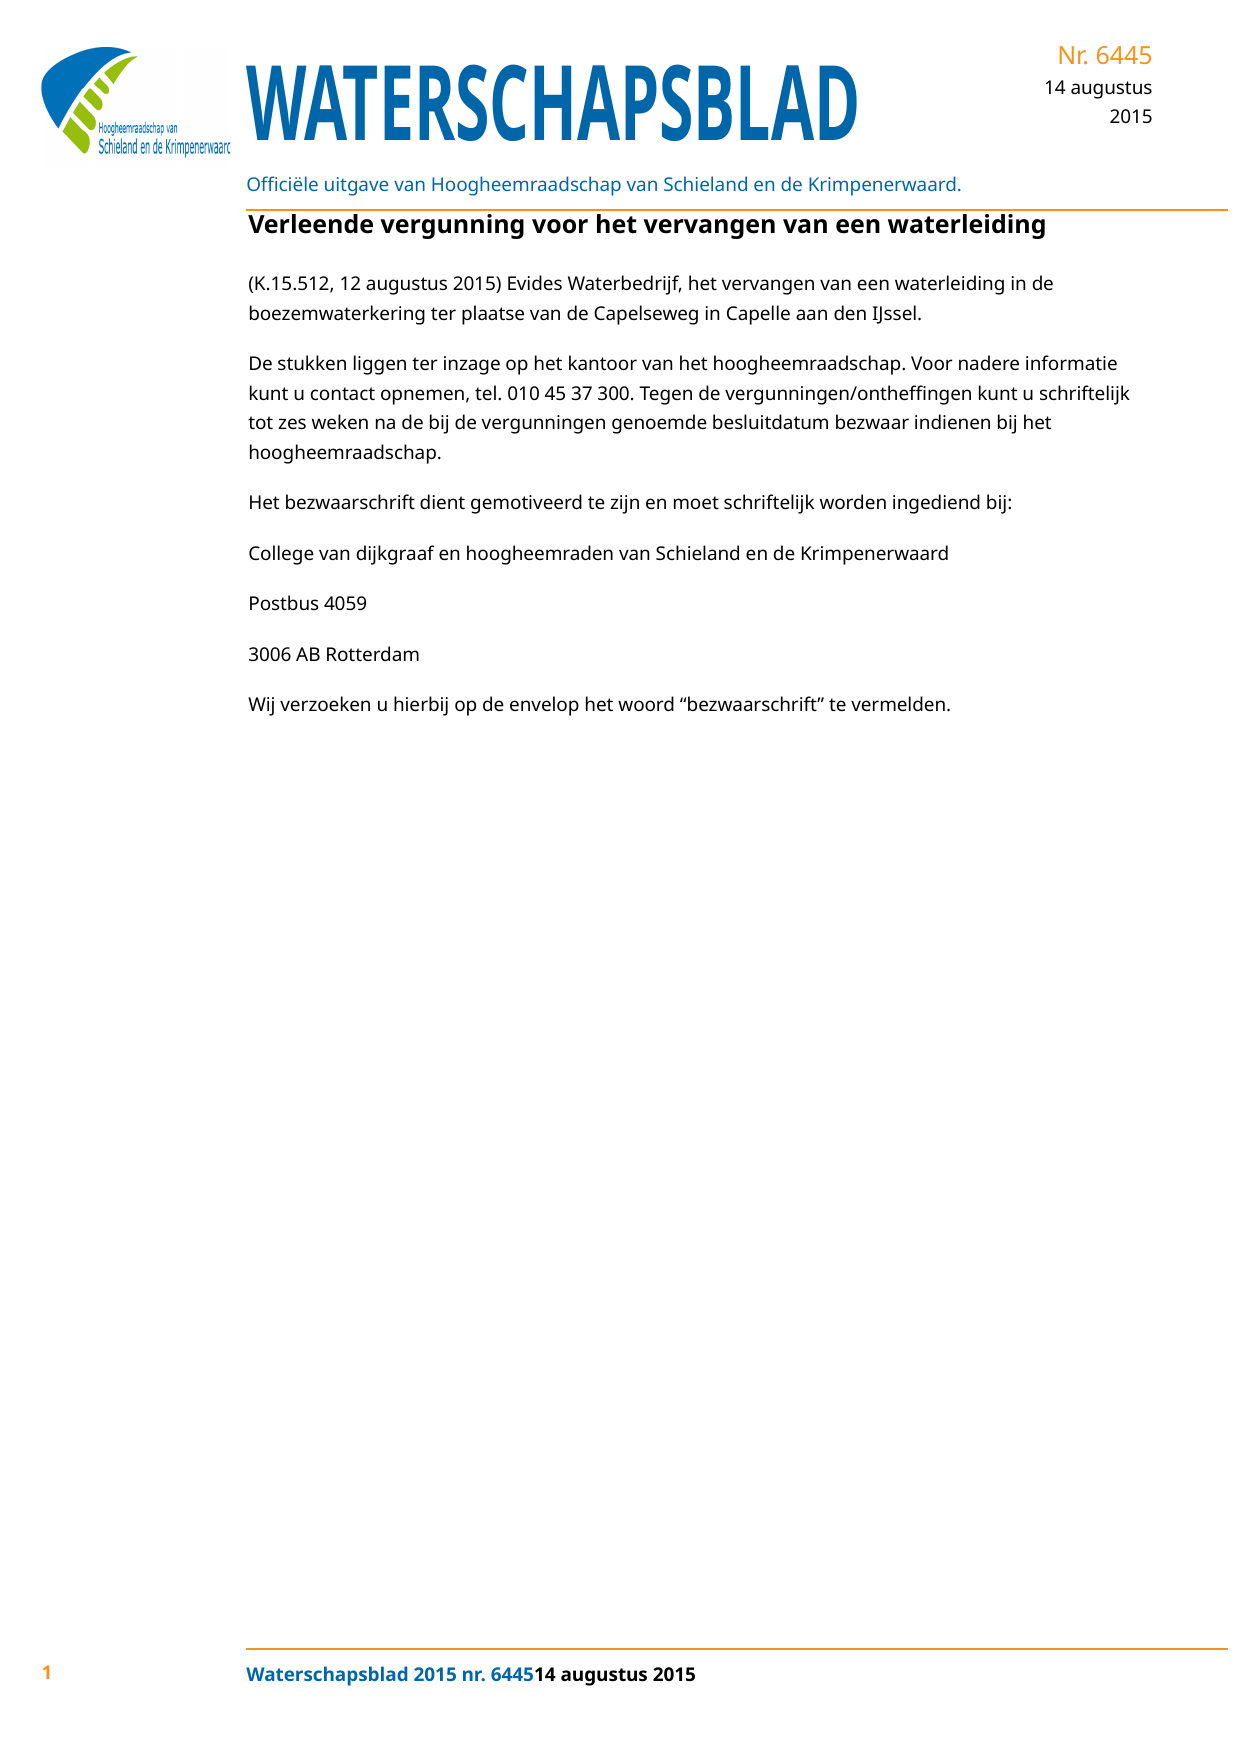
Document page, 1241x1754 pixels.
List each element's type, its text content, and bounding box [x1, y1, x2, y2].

text Postbus 4059 [248, 590, 1152, 616]
picture [41, 47, 231, 172]
text 3006 AB Rotterdam [248, 641, 1152, 666]
text Verleende vergunning voor het vervangen van een waterleiding [248, 211, 1152, 241]
text (K.15.512, 12 augustus 2015) Evides Waterbedrijf, het vervangen van een waterleiding in de boezemwaterkering ter plaatse van de Capelseweg in Capelle aan den IJssel. [248, 270, 1152, 326]
text Het bezwaarschrift dient gemotiveerd te zijn en moet schriftelijk worden ingediend bij: [248, 489, 1152, 515]
text College van dijkgraaf en hoogheemraden van Schieland en de Krimpenerwaard [248, 540, 1152, 566]
text De stukken liggen ter inzage op het kantoor van het hoogheemraadschap. Voor nadere informatie kunt u contact opnemen, tel. 010 45 37 300. Tegen de vergunningen/ontheffingen kunt u schriftelijk tot zes weken na de bij de vergunningen genoemde besluitdatum bezwaar indienen bij het hoogheemraadschap. [248, 350, 1152, 465]
text Wij verzoeken u hierbij op de envelop het woord “bezwaarschrift” te vermelden. [248, 691, 1152, 717]
